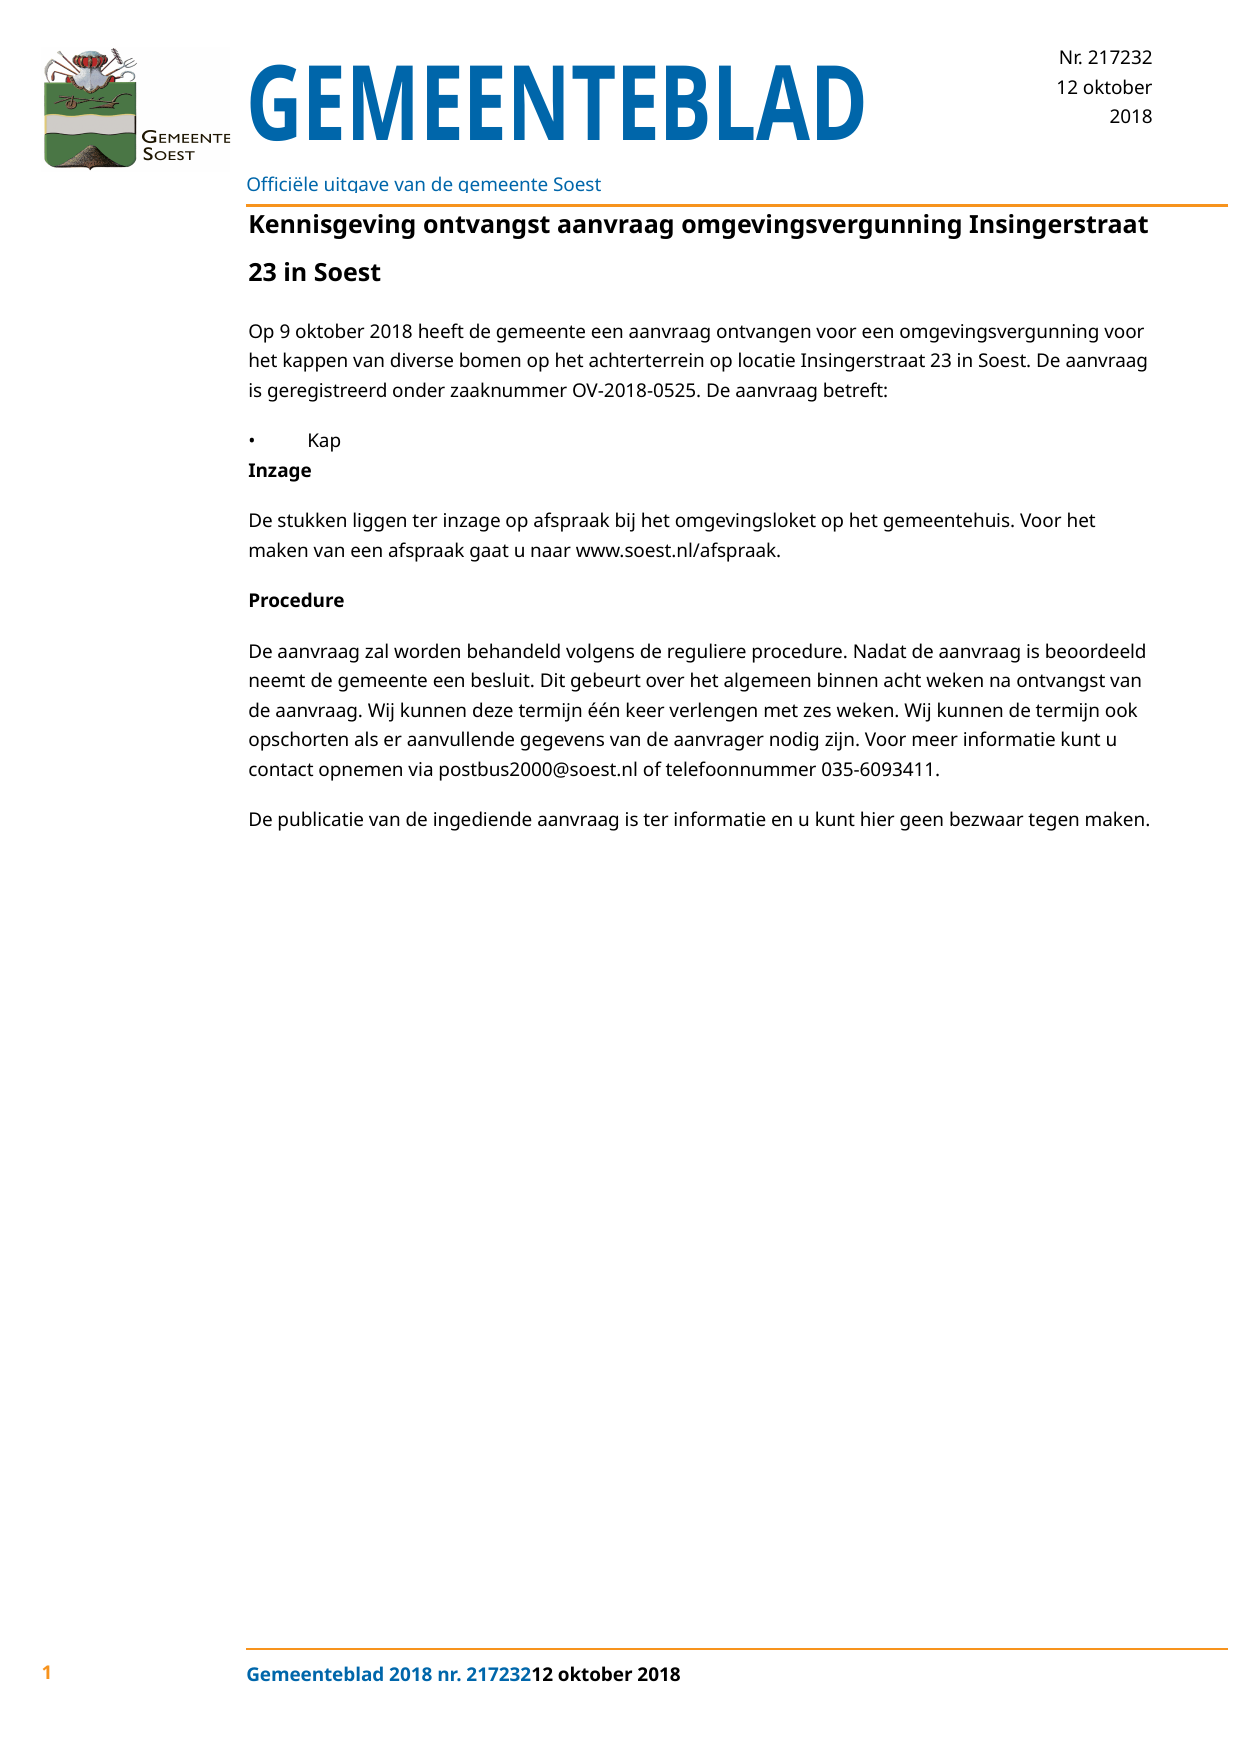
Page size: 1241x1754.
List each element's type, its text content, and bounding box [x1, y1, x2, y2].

picture [41, 47, 231, 172]
list Kap [248, 427, 1152, 453]
text Op 9 oktober 2018 heeft de gemeente een aanvraag ontvangen voor een omgevingsvergunning voor het kappen van diverse bomen op het achterterrein op locatie Insingerstraat 23 in Soest. De aanvraag is geregistreerd onder zaaknummer OV-2018-0525. De aanvraag betreft: [248, 318, 1152, 403]
text Inzage [248, 457, 1152, 483]
text De publicatie van de ingediende aanvraag is ter informatie en u kunt hier geen bezwaar tegen maken. [248, 807, 1152, 832]
text Procedure [248, 587, 1152, 613]
text De stukken liggen ter inzage op afspraak bij het omgevingsloket op het gemeentehuis. Voor het maken van een afspraak gaat u naar www.soest.nl/afspraak. [248, 507, 1152, 563]
text De aanvraag zal worden behandeld volgens de reguliere procedure. Nadat de aanvraag is beoordeeld neemt de gemeente een besluit. Dit gebeurt over het algemeen binnen acht weken na ontvangst van de aanvraag. Wij kunnen deze termijn één keer verlengen met zes weken. Wij kunnen de termijn ook opschorten als er aanvullende gegevens van de aanvrager nodig zijn. Voor meer informatie kunt u contact opnemen via postbus2000@soest.nl of telefoonnummer 035-6093411. [248, 638, 1152, 782]
text Kennisgeving ontvangst aanvraag omgevingsvergunning Insingerstraat 23 in Soest [248, 207, 1152, 288]
